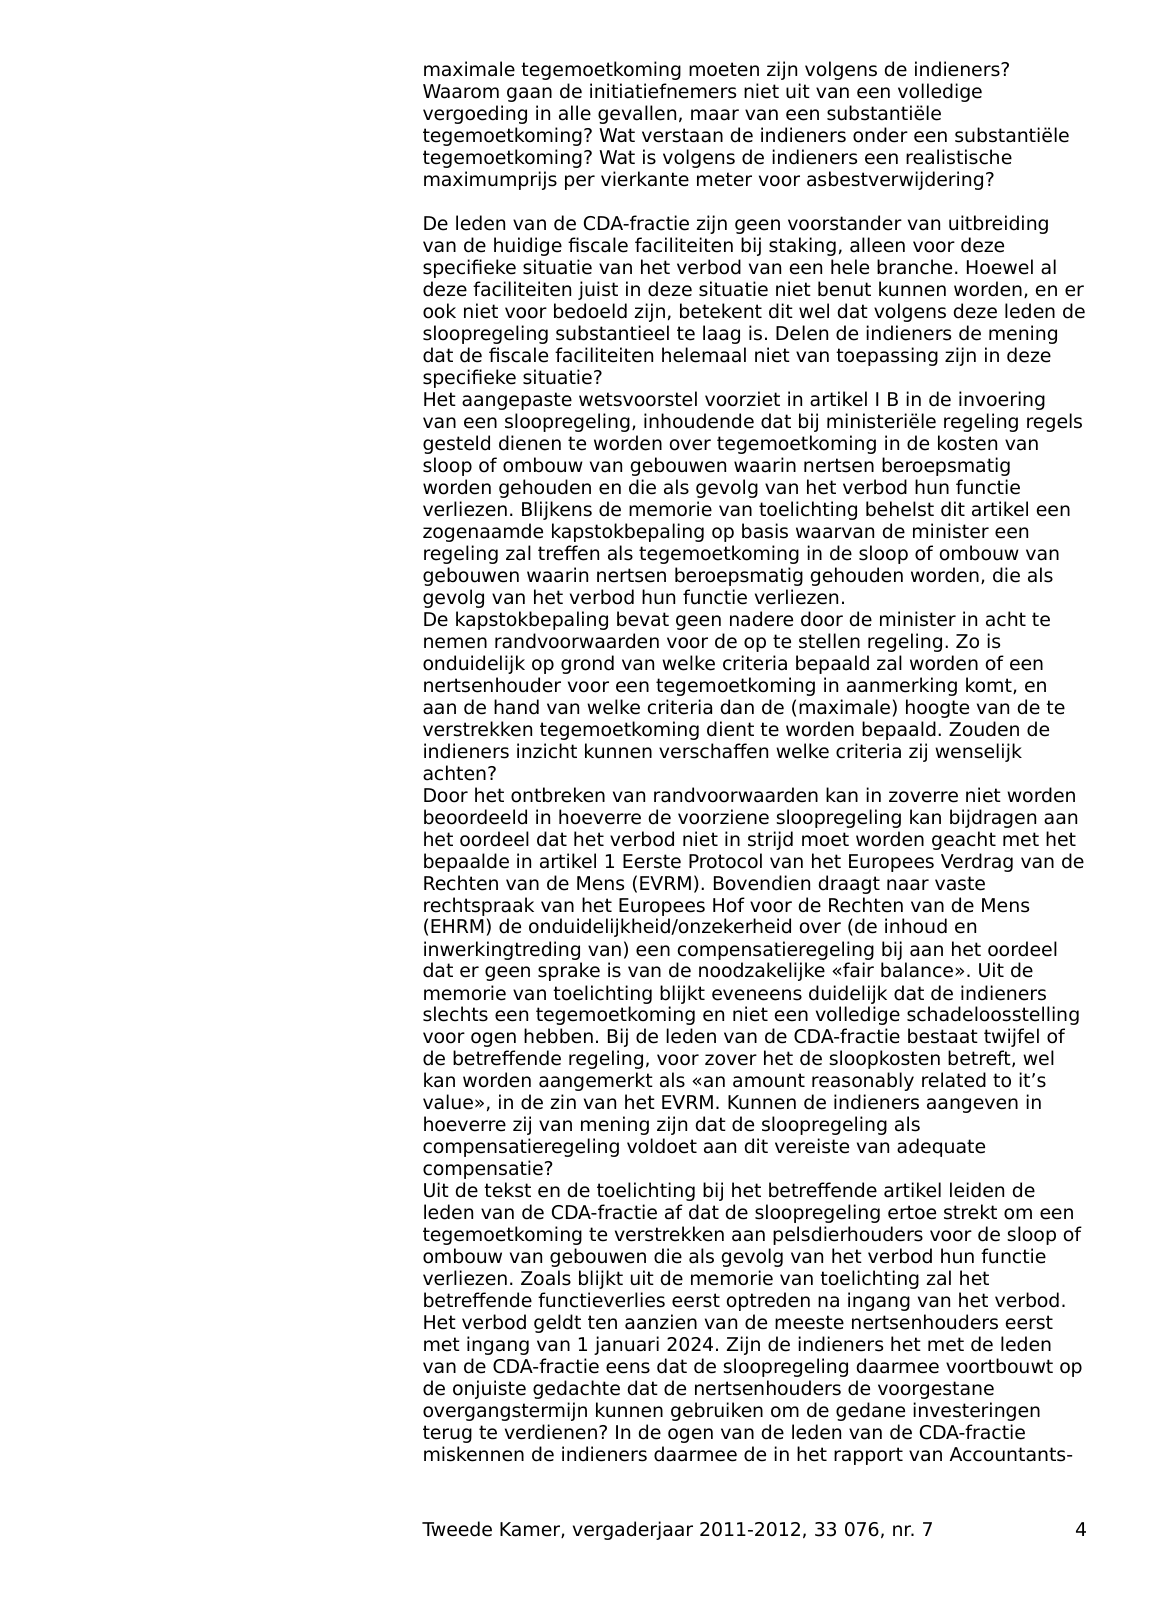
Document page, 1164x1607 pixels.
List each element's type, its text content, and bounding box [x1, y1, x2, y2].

text De leden van de CDA-fractie zijn geen voorstander van uitbreiding van de huidige fiscale faciliteiten bij staking, alleen voor deze specifieke situatie van het verbod van een hele branche. Hoewel al deze faciliteiten juist in deze situatie niet benut kunnen worden, en er ook niet voor bedoeld zijn, betekent dit wel dat volgens deze leden de sloopregeling substantieel te laag is. Delen de indieners de mening dat de fiscale faciliteiten helemaal niet van toepassing zijn in deze specifieke situatie? [422, 213, 1087, 389]
text De kapstokbepaling bevat geen nadere door de minister in acht te nemen randvoorwaarden voor de op te stellen regeling. Zo is onduidelijk op grond van welke criteria bepaald zal worden of een nertsenhouder voor een tegemoetkoming in aanmerking komt, en aan de hand van welke criteria dan de (maximale) hoogte van de te verstrekken tegemoetkoming dient te worden bepaald. Zouden de indieners inzicht kunnen verschaffen welke criteria zij wenselijk achten? [422, 609, 1087, 784]
text Door het ontbreken van randvoorwaarden kan in zoverre niet worden beoordeeld in hoeverre de voorziene sloopregeling kan bijdragen aan het oordeel dat het verbod niet in strijd moet worden geacht met het bepaalde in artikel 1 Eerste Protocol van het Europees Verdrag van de Rechten van de Mens (EVRM). Bovendien draagt naar vaste rechtspraak van het Europees Hof voor de Rechten van de Mens (EHRM) de onduidelijkheid/onzekerheid over (de inhoud en inwerkingtreding van) een compensatieregeling bij aan het oordeel dat er geen sprake is van de noodzakelijke «fair balance». Uit de memorie van toelichting blijkt eveneens duidelijk dat de indieners slechts een tegemoetkoming en niet een volledige schadeloosstelling voor ogen hebben. Bij de leden van de CDA-fractie bestaat twijfel of de betreffende regeling, voor zover het de sloopkosten betreft, wel kan worden aangemerkt als «an amount reasonably related to it’s value», in de zin van het EVRM. Kunnen de indieners aangeven in hoeverre zij van mening zijn dat de sloopregeling als compensatieregeling voldoet aan dit vereiste van adequate compensatie? [422, 784, 1087, 1180]
text Uit de tekst en de toelichting bij het betreffende artikel leiden de leden van de CDA-fractie af dat de sloopregeling ertoe strekt om een tegemoetkoming te verstrekken aan pelsdierhouders voor de sloop of ombouw van gebouwen die als gevolg van het verbod hun functie verliezen. Zoals blijkt uit de memorie van toelichting zal het betreffende functieverlies eerst optreden na ingang van het verbod. Het verbod geldt ten aanzien van de meeste nertsenhouders eerst met ingang van 1 januari 2024. Zijn de indieners het met de leden van de CDA-fractie eens dat de sloopregeling daarmee voortbouwt op de onjuiste gedachte dat de nertsenhouders de voorgestane overgangstermijn kunnen gebruiken om de gedane investeringen terug te verdienen? In de ogen van de leden van de CDA-fractie miskennen de indieners daarmee de in het rapport van Accountants- [422, 1180, 1087, 1466]
text maximale tegemoetkoming moeten zijn volgens de indieners? Waarom gaan de initiatiefnemers niet uit van een volledige vergoeding in alle gevallen, maar van een substantiële tegemoetkoming? Wat verstaan de indieners onder een substantiële tegemoetkoming? Wat is volgens de indieners een realistische maximumprijs per vierkante meter voor asbestverwijdering? [422, 59, 1087, 191]
text Het aangepaste wetsvoorstel voorziet in artikel I B in de invoering van een sloopregeling, inhoudende dat bij ministeriële regeling regels gesteld dienen te worden over tegemoetkoming in de kosten van sloop of ombouw van gebouwen waarin nertsen beroepsmatig worden gehouden en die als gevolg van het verbod hun functie verliezen. Blijkens de memorie van toelichting behelst dit artikel een zogenaamde kapstokbepaling op basis waarvan de minister een regeling zal treffen als tegemoetkoming in de sloop of ombouw van gebouwen waarin nertsen beroepsmatig gehouden worden, die als gevolg van het verbod hun functie verliezen. [422, 389, 1087, 609]
